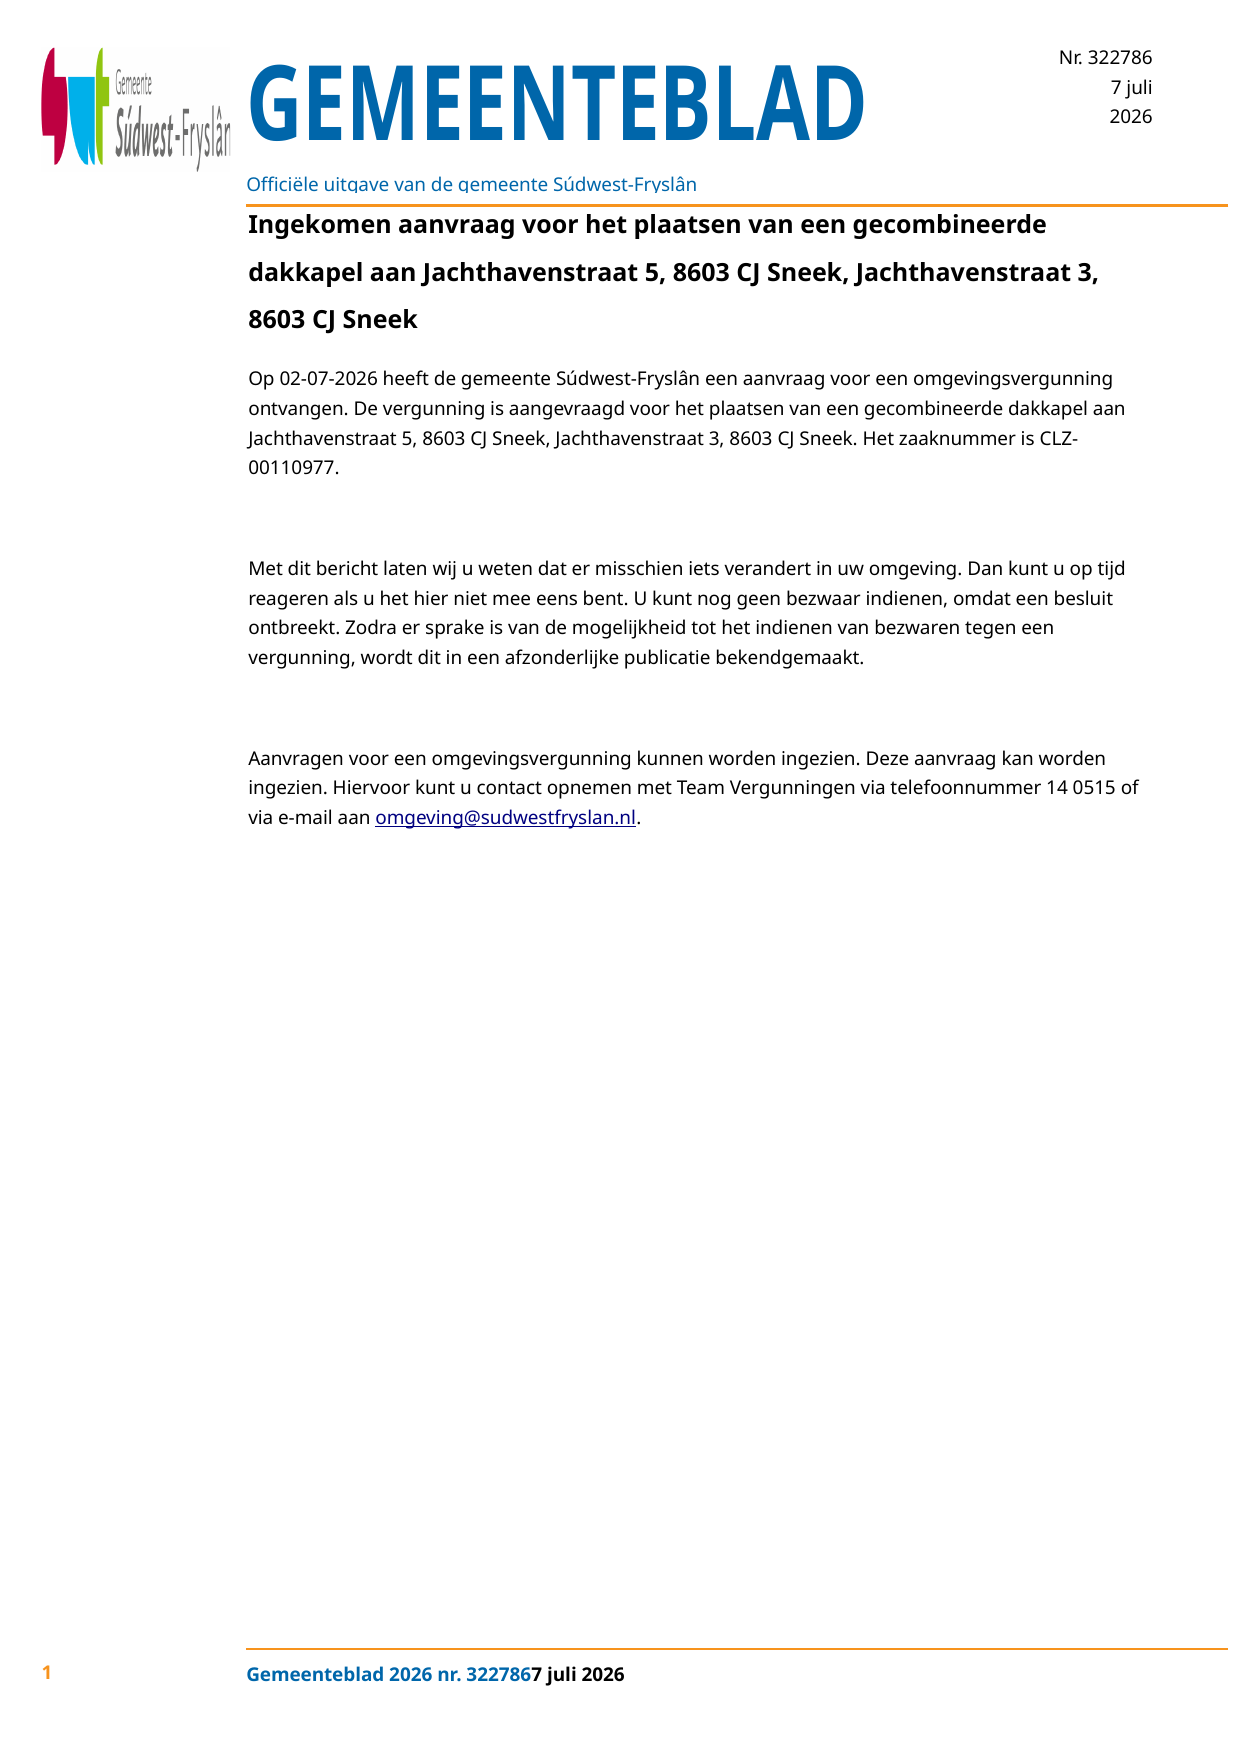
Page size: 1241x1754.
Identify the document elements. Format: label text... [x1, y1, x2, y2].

text Op 02-07-2026 heeft de gemeente Súdwest-Fryslân een aanvraag voor een omgevingsvergunning ontvangen. De vergunning is aangevraagd voor het plaatsen van een gecombineerde dakkapel aan Jachthavenstraat 5, 8603 CJ Sneek, Jachthavenstraat 3, 8603 CJ Sneek. Het zaaknummer is CLZ-00110977. [248, 366, 1152, 480]
text Met dit bericht laten wij u weten dat er misschien iets verandert in uw omgeving. Dan kunt u op tijd reageren als u het hier niet mee eens bent. U kunt nog geen bezwaar indienen, omdat een besluit ontbreekt. Zodra er sprake is van de mogelijkheid tot het indienen van bezwaren tegen een vergunning, wordt dit in een afzonderlijke publicatie bekendgemaakt. [248, 555, 1152, 669]
picture [41, 47, 231, 172]
text Aanvragen voor een omgevingsvergunning kunnen worden ingezien. Deze aanvraag kan worden ingezien. Hiervoor kunt u contact opnemen met Team Vergunningen via telefoonnummer 14 0515 of via e-mail aan omgeving@sudwestfryslan.nl. [248, 745, 1152, 829]
text Ingekomen aanvraag voor het plaatsen van een gecombineerde dakkapel aan Jachthavenstraat 5, 8603 CJ Sneek, Jachthavenstraat 3, 8603 CJ Sneek [248, 207, 1152, 336]
